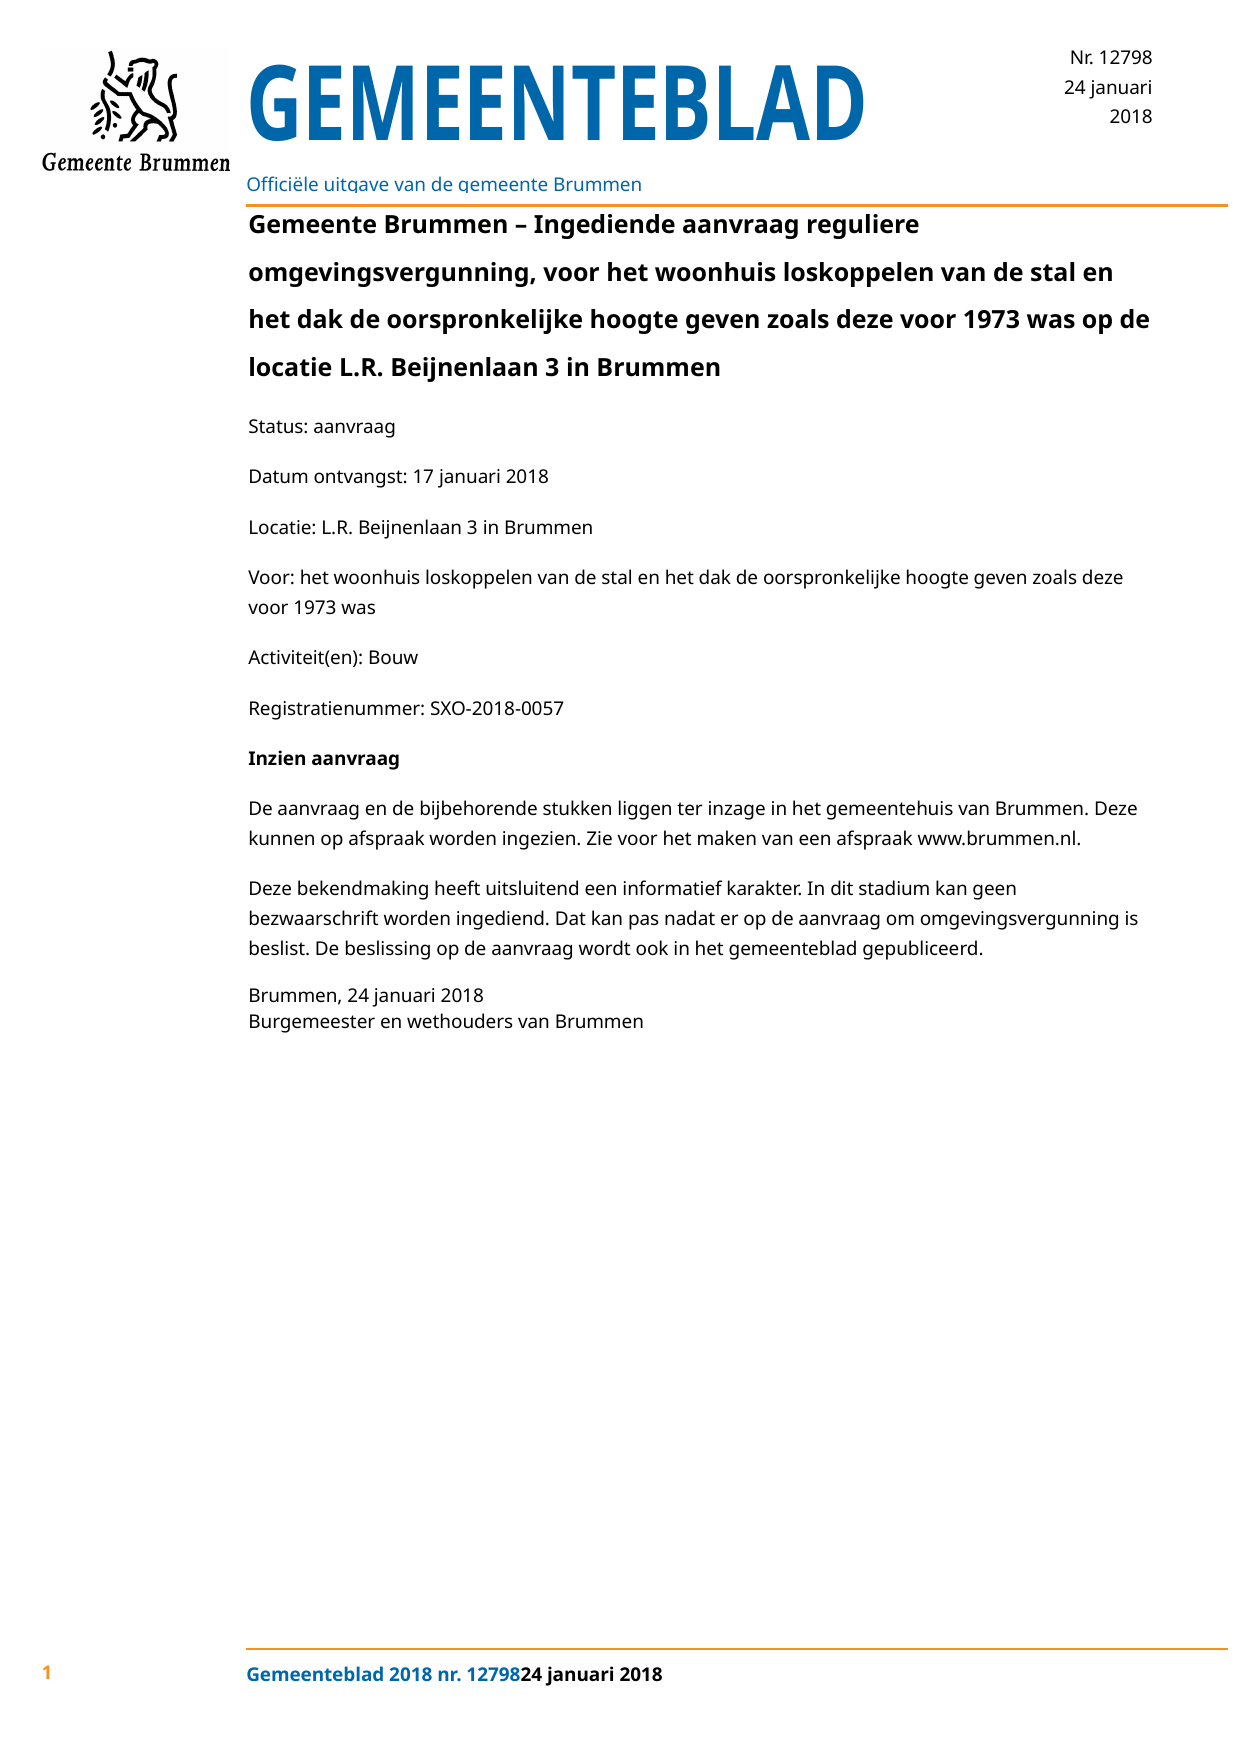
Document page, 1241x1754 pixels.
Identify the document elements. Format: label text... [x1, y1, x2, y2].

text De aanvraag en de bijbehorende stukken liggen ter inzage in het gemeentehuis van Brummen. Deze kunnen op afspraak worden ingezien. Zie voor het maken van een afspraak www.brummen.nl. [248, 796, 1152, 851]
text Locatie: L.R. Beijnenlaan 3 in Brummen [248, 514, 1152, 540]
text Burgemeester en wethouders van Brummen [248, 1008, 1152, 1034]
text Inzien aanvraag [248, 745, 1152, 771]
text Status: aanvraag [248, 413, 1152, 439]
text Gemeente Brummen – Ingediende aanvraag reguliere omgevingsvergunning, voor het woonhuis loskoppelen van de stal en het dak de oorspronkelijke hoogte geven zoals deze voor 1973 was op de locatie L.R. Beijnenlaan 3 in Brummen [248, 207, 1152, 384]
text Voor: het woonhuis loskoppelen van de stal en het dak de oorspronkelijke hoogte geven zoals deze voor 1973 was [248, 564, 1152, 620]
text Registratienummer: SXO-2018-0057 [248, 695, 1152, 721]
text Activiteit(en): Bouw [248, 644, 1152, 670]
picture [41, 47, 231, 172]
text Brummen, 24 januari 2018 [248, 983, 1152, 1008]
text Datum ontvangst: 17 januari 2018 [248, 463, 1152, 489]
text Deze bekendmaking heeft uitsluitend een informatief karakter. In dit stadium kan geen bezwaarschrift worden ingediend. Dat kan pas nadat er op de aanvraag om omgevingsvergunning is beslist. De beslissing op de aanvraag wordt ook in het gemeenteblad gepubliceerd. [248, 876, 1152, 961]
